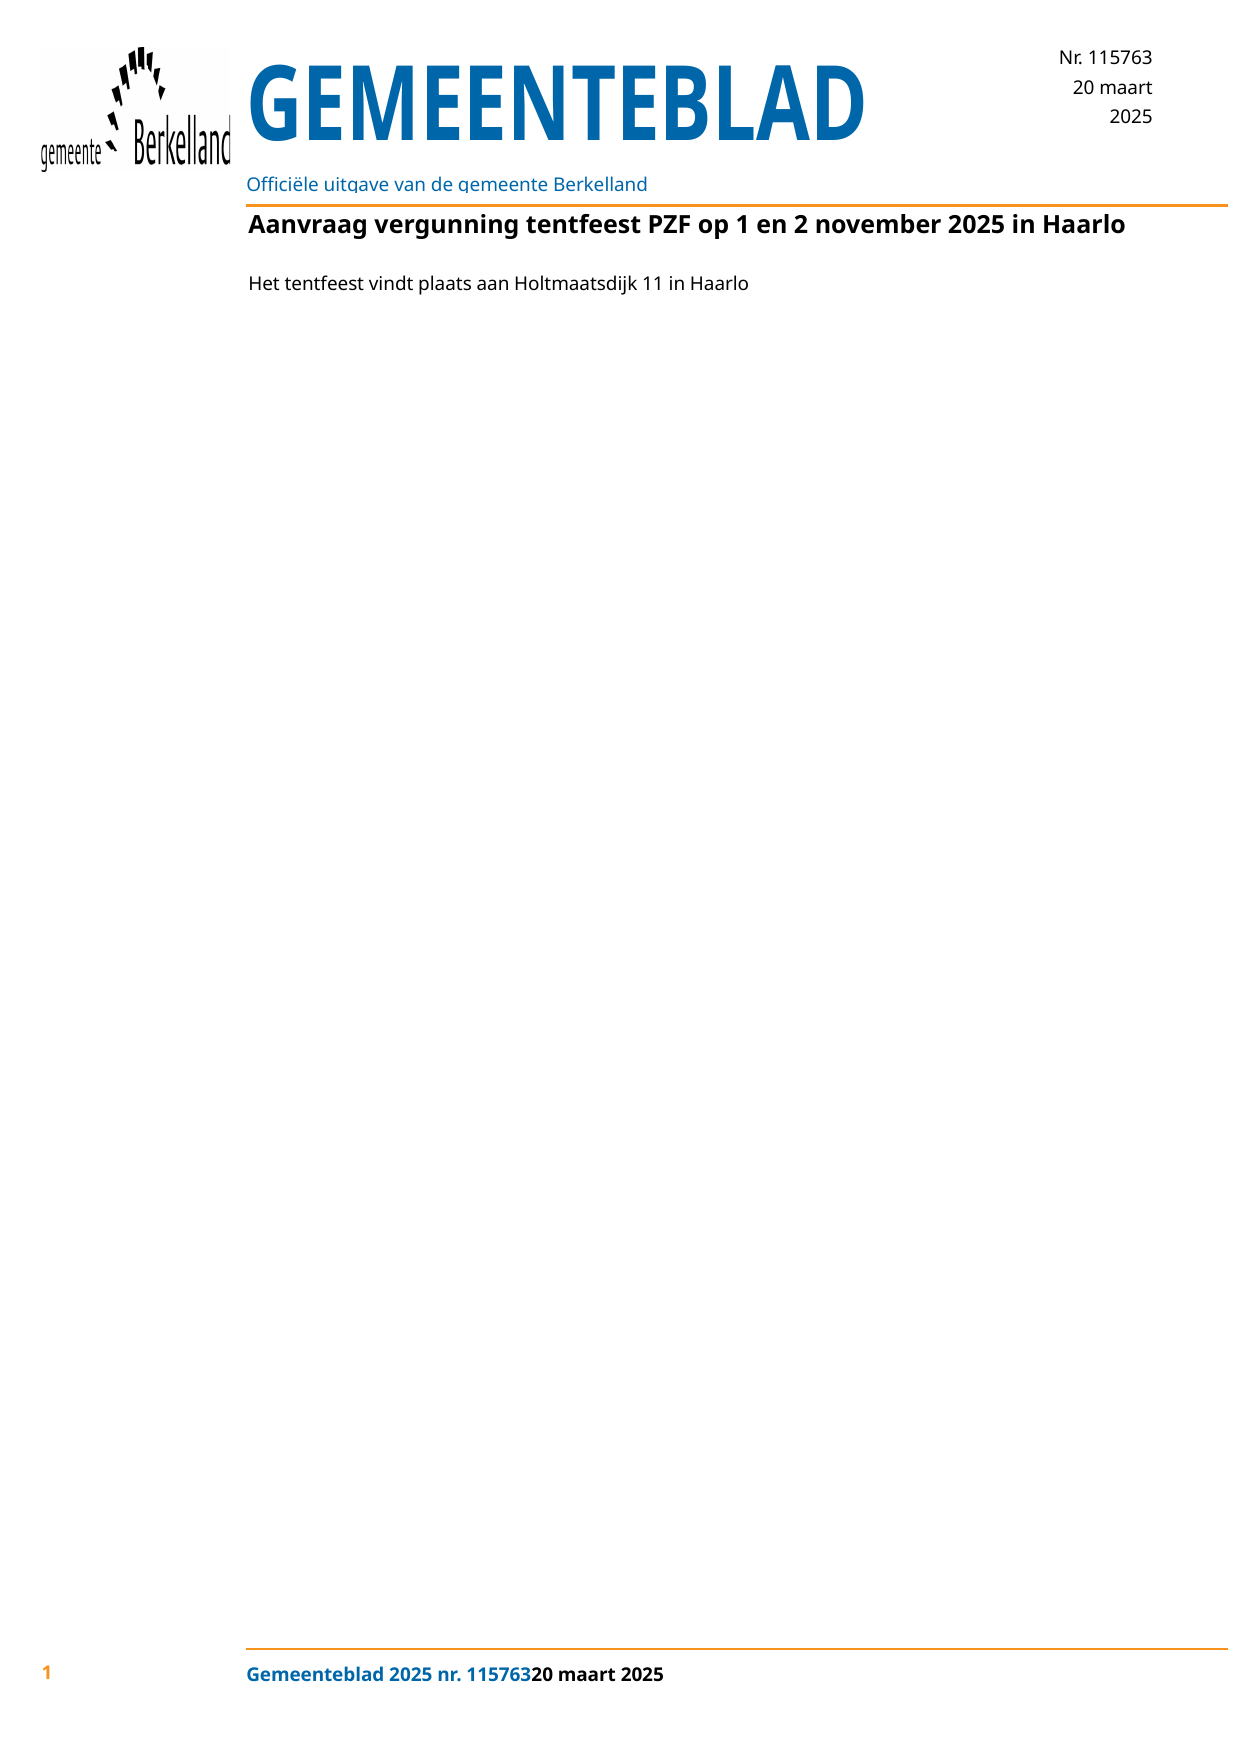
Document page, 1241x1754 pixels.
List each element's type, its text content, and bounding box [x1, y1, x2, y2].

text Het tentfeest vindt plaats aan Holtmaatsdijk 11 in Haarlo [248, 270, 1152, 296]
text Aanvraag vergunning tentfeest PZF op 1 en 2 november 2025 in Haarlo [248, 207, 1152, 241]
picture [41, 47, 231, 172]
